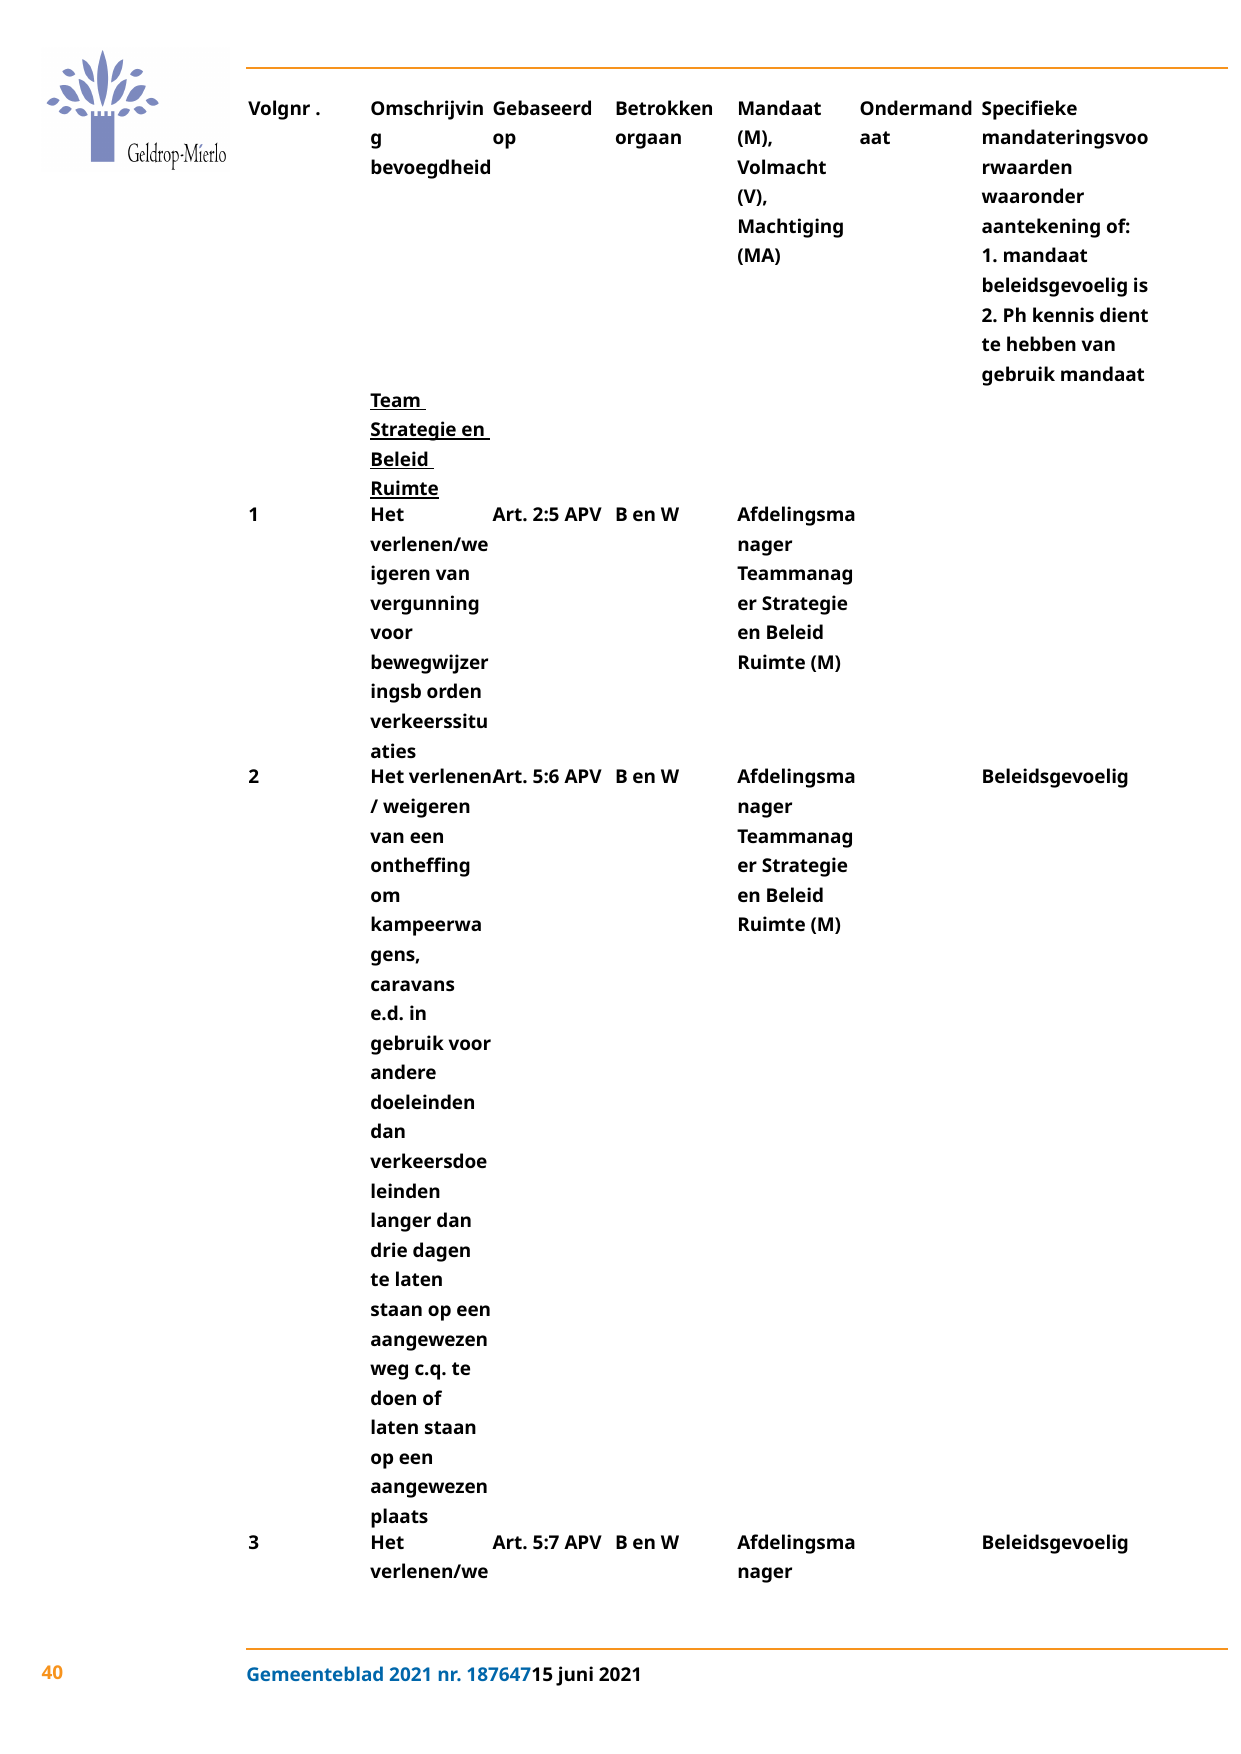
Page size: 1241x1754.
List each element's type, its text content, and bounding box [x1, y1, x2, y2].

table_cell Betrokken orgaan [615, 95, 737, 387]
table_cell Team Strategie en Beleid Ruimte [370, 387, 492, 501]
table_cell 1 [248, 501, 370, 764]
table_cell [493, 387, 615, 501]
table_cell Afdelingsmanager [737, 1529, 859, 1584]
table_cell Het verlenen / weigeren van een ontheffing om kampeerwagens, caravans e.d. in gebruik voor andere doeleinden dan verkeersdoeleinden langer dan drie dagen te laten staan op een aangewezen weg c.q. te doen of laten staan op een aangewezen plaats [370, 764, 492, 1529]
picture [41, 47, 231, 172]
table_cell Omschrijving bevoegdheid [370, 95, 492, 387]
table_cell [859, 764, 981, 1529]
table_cell Het verlenen/we [370, 1529, 492, 1584]
table_cell [859, 501, 981, 764]
table_cell Ondermandaat [859, 95, 981, 387]
table_cell Afdelingsmanager Teammanager Strategie en Beleid Ruimte (M) [737, 501, 859, 764]
table_cell B en W [615, 1529, 737, 1584]
table_cell Art. 5:6 APV [493, 764, 615, 1529]
table_cell [981, 387, 1152, 501]
table_cell Beleidsgevoelig [981, 1529, 1152, 1584]
table_cell B en W [615, 764, 737, 1529]
table_cell Afdelingsmanager Teammanager Strategie en Beleid Ruimte (M) [737, 764, 859, 1529]
table_cell [615, 387, 737, 501]
table_cell Mandaat (M), Volmacht (V), Machtiging (MA) [737, 95, 859, 387]
table_cell 3 [248, 1529, 370, 1584]
table_cell Volgnr . [248, 95, 370, 387]
table_cell [737, 387, 859, 501]
table_cell B en W [615, 501, 737, 764]
table_cell Art. 5:7 APV [493, 1529, 615, 1584]
table_cell Het verlenen/weigeren van vergunning voor bewegwijzeringsb orden verkeerssituaties [370, 501, 492, 764]
table_cell Art. 2:5 APV [493, 501, 615, 764]
table_cell [859, 387, 981, 501]
table_cell 2 [248, 764, 370, 1529]
table_cell Gebaseerd op [493, 95, 615, 387]
table_cell Beleidsgevoelig [981, 764, 1152, 1529]
table_cell [859, 1529, 981, 1584]
table_cell [981, 501, 1152, 764]
table_cell [248, 387, 370, 501]
table_cell Specifieke mandateringsvoorwaarden waaronder aantekening of: 1. mandaat beleidsgevoelig is 2. Ph kennis dient te hebben van gebruik mandaat [981, 95, 1152, 387]
